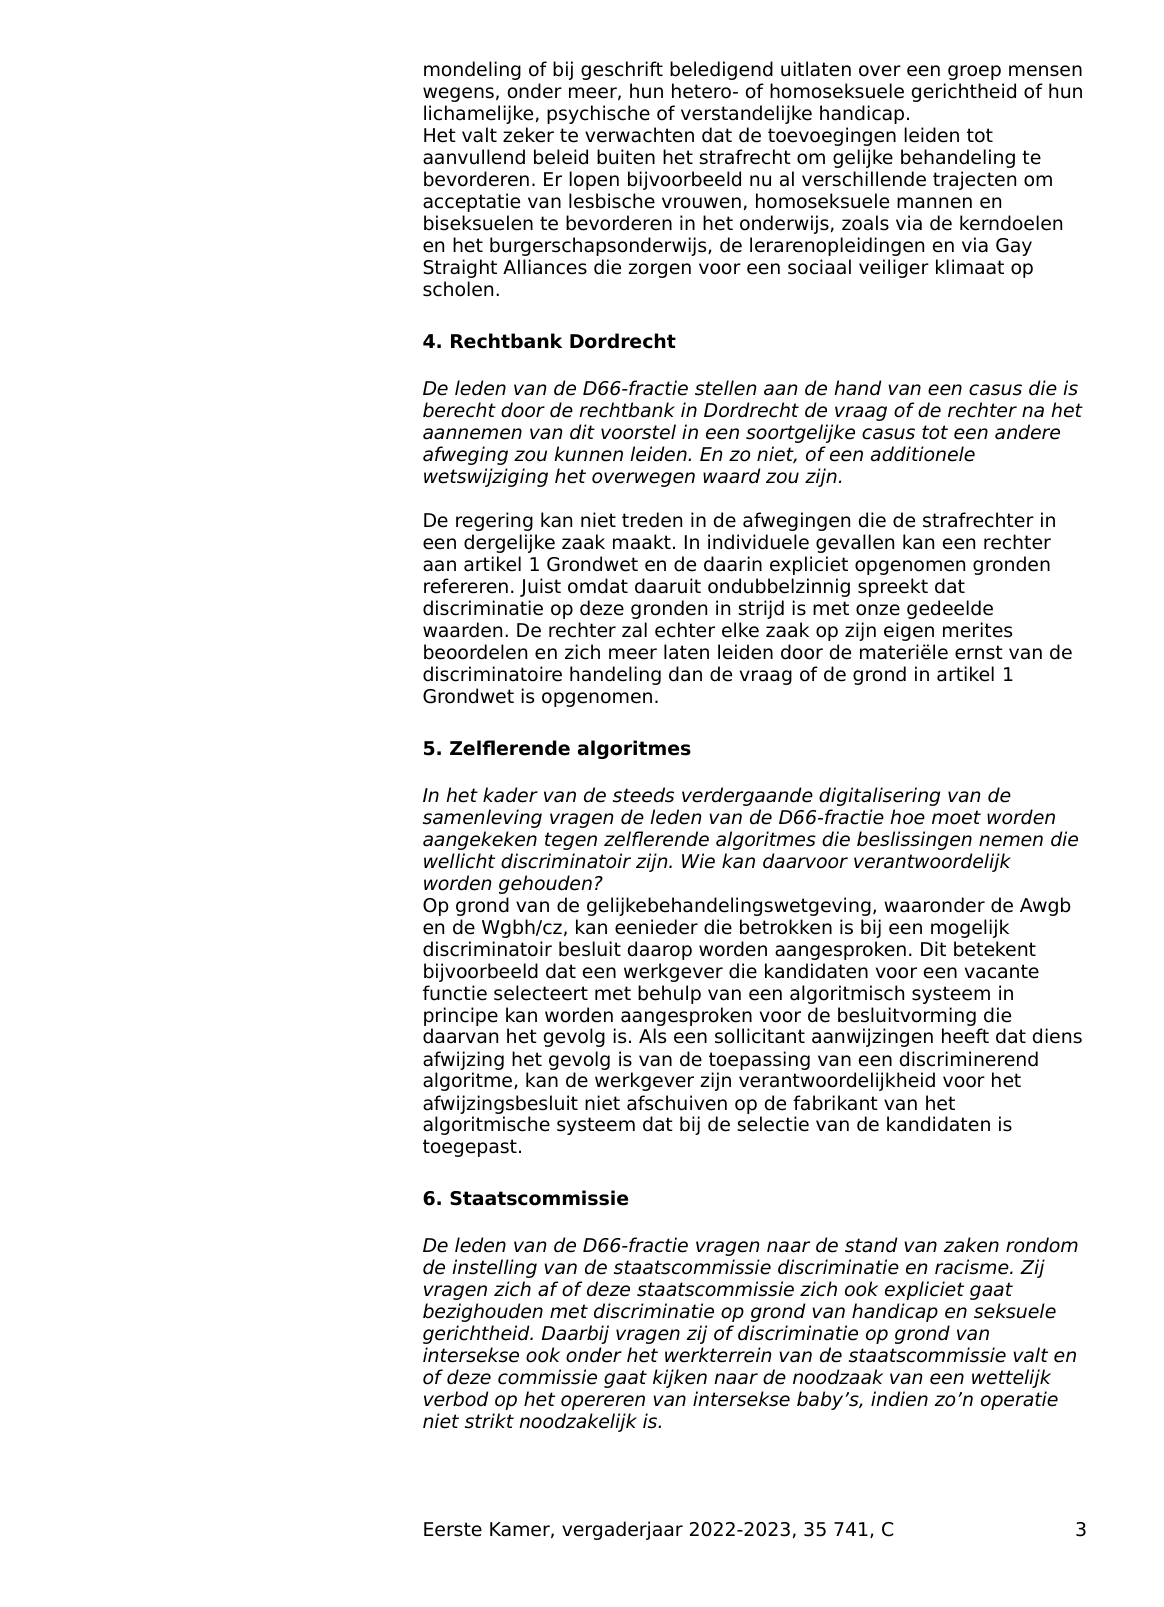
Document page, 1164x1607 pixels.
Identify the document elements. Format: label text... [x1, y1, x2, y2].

subtitle 5. Zelflerende algoritmes [422, 738, 1087, 760]
subtitle 4. Rechtbank Dordrecht [422, 331, 1087, 353]
text mondeling of bij geschrift beledigend uitlaten over een groep mensen wegens, onder meer, hun hetero- of homoseksuele gerichtheid of hun lichamelijke, psychische of verstandelijke handicap. [422, 59, 1087, 125]
text Het valt zeker te verwachten dat de toevoegingen leiden tot aanvullend beleid buiten het strafrecht om gelijke behandeling te bevorderen. Er lopen bijvoorbeeld nu al verschillende trajecten om acceptatie van lesbische vrouwen, homoseksuele mannen en biseksuelen te bevorderen in het onderwijs, zoals via de kerndoelen en het burgerschapsonderwijs, de lerarenopleidingen en via Gay Straight Alliances die zorgen voor een sociaal veiliger klimaat op scholen. [422, 125, 1087, 301]
subtitle 6. Staatscommissie [422, 1188, 1087, 1210]
text Op grond van de gelijkebehandelingswetgeving, waaronder de Awgb en de Wgbh/cz, kan eenieder die betrokken is bij een mogelijk discriminatoir besluit daarop worden aangesproken. Dit betekent bijvoorbeeld dat een werkgever die kandidaten voor een vacante functie selecteert met behulp van een algoritmisch systeem in principe kan worden aangesproken voor de besluitvorming die daarvan het gevolg is. Als een sollicitant aanwijzingen heeft dat diens afwijzing het gevolg is van de toepassing van een discriminerend algoritme, kan de werkgever zijn verantwoordelijkheid voor het afwijzingsbesluit niet afschuiven op de fabrikant van het algoritmische systeem dat bij de selectie van de kandidaten is toegepast. [422, 894, 1087, 1158]
text In het kader van de steeds verdergaande digitalisering van de samenleving vragen de leden van de D66-fractie hoe moet worden aangekeken tegen zelflerende algoritmes die beslissingen nemen die wellicht discriminatoir zijn. Wie kan daarvoor verantwoordelijk worden gehouden? [422, 785, 1087, 894]
text De regering kan niet treden in de afwegingen die de strafrechter in een dergelijke zaak maakt. In individuele gevallen kan een rechter aan artikel 1 Grondwet en de daarin expliciet opgenomen gronden refereren. Juist omdat daaruit ondubbelzinnig spreekt dat discriminatie op deze gronden in strijd is met onze gedeelde waarden. De rechter zal echter elke zaak op zijn eigen merites beoordelen en zich meer laten leiden door de materiële ernst van de discriminatoire handeling dan de vraag of de grond in artikel 1 Grondwet is opgenomen. [422, 510, 1087, 708]
text De leden van de D66-fractie vragen naar de stand van zaken rondom de instelling van de staatscommissie discriminatie en racisme. Zij vragen zich af of deze staatscommissie zich ook expliciet gaat bezighouden met discriminatie op grond van handicap en seksuele gerichtheid. Daarbij vragen zij of discriminatie op grond van intersekse ook onder het werkterrein van de staatscommissie valt en of deze commissie gaat kijken naar de noodzaak van een wettelijk verbod op het opereren van intersekse baby’s, indien zo’n operatie niet strikt noodzakelijk is. [422, 1235, 1087, 1433]
text De leden van de D66-fractie stellen aan de hand van een casus die is berecht door de rechtbank in Dordrecht de vraag of de rechter na het aannemen van dit voorstel in een soortgelijke casus tot een andere afweging zou kunnen leiden. En zo niet, of een additionele wetswijziging het overwegen waard zou zijn. [422, 378, 1087, 488]
